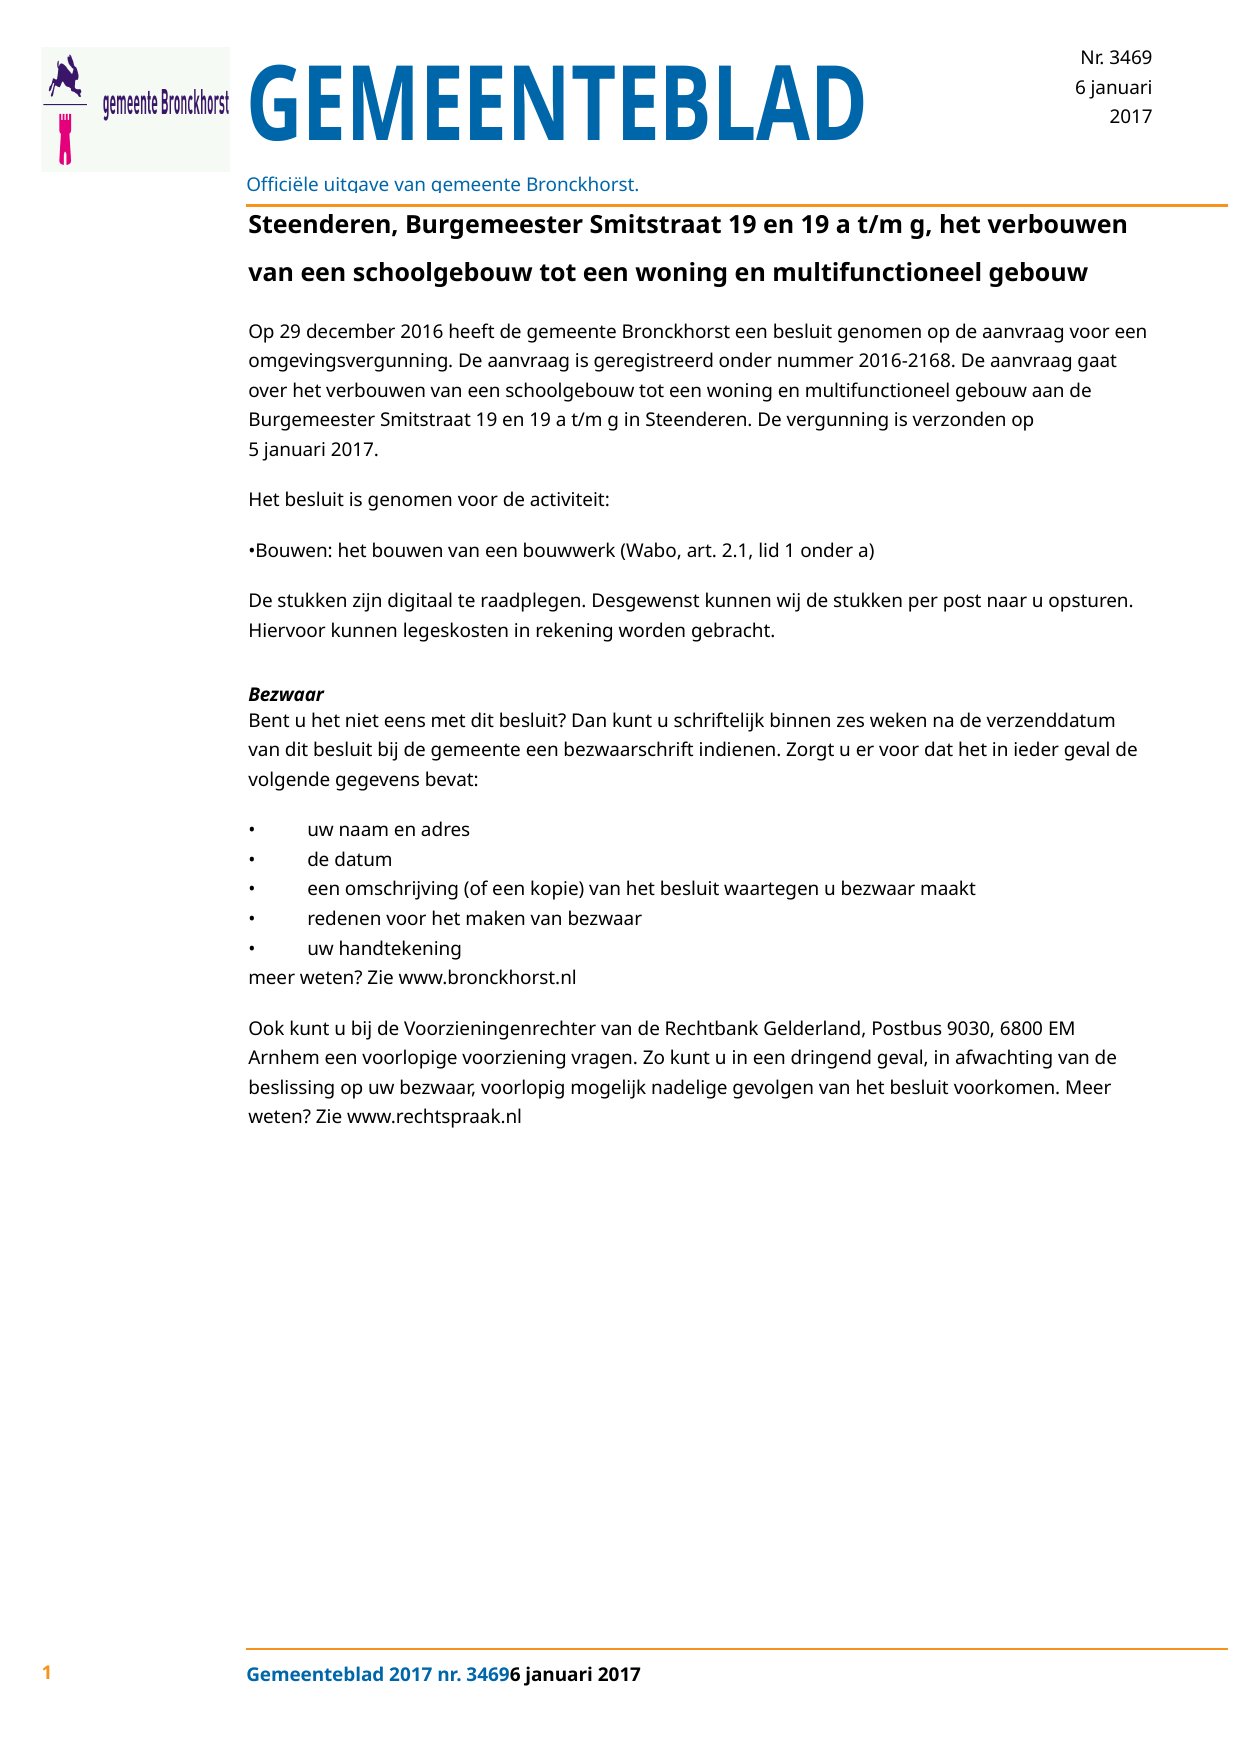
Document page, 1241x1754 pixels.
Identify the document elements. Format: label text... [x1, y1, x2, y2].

list uw naam en adres [248, 816, 1152, 842]
text •Bouwen: het bouwen van een bouwwerk (Wabo, art. 2.1, lid 1 onder a) [248, 537, 1152, 563]
list redenen voor het maken van bezwaar [248, 905, 1152, 931]
text Steenderen, Burgemeester Smitstraat 19 en 19 a t/m g, het verbouwen van een schoolgebouw tot een woning en multifunctioneel gebouw [248, 207, 1152, 288]
picture [41, 47, 231, 172]
text De stukken zijn digitaal te raadplegen. Desgewenst kunnen wij de stukken per post naar u opsturen. Hiervoor kunnen legeskosten in rekening worden gebracht. [248, 587, 1152, 643]
list een omschrijving (of een kopie) van het besluit waartegen u bezwaar maakt [248, 876, 1152, 901]
text Ook kunt u bij de Voorzieningenrechter van de Rechtbank Gelderland, Postbus 9030, 6800 EM Arnhem een voorlopige voorziening vragen. Zo kunt u in een dringend geval, in afwachting van de beslissing op uw bezwaar, voorlopig mogelijk nadelige gevolgen van het besluit voorkomen. Meer weten? Zie www.rechtspraak.nl [248, 1015, 1152, 1129]
text meer weten? Zie www.bronckhorst.nl [248, 964, 1152, 990]
list uw handtekening [248, 935, 1152, 960]
text Het besluit is genomen voor de activiteit: [248, 487, 1152, 512]
text Bent u het niet eens met dit besluit? Dan kunt u schriftelijk binnen zes weken na de verzenddatum van dit besluit bij de gemeente een bezwaarschrift indienen. Zorgt u er voor dat het in ieder geval de volgende gegevens bevat: [248, 707, 1152, 792]
text Op 29 december 2016 heeft de gemeente Bronckhorst een besluit genomen op de aanvraag voor een omgevingsvergunning. De aanvraag is geregistreerd onder nummer 2016-2168. De aanvraag gaat over het verbouwen van een schoolgebouw tot een woning en multifunctioneel gebouw aan de Burgemeester Smitstraat 19 en 19 a t/m g in Steenderen. De vergunning is verzonden op 5 januari 2017. [248, 318, 1152, 462]
list de datum [248, 846, 1152, 872]
text Bezwaar [248, 681, 1152, 707]
